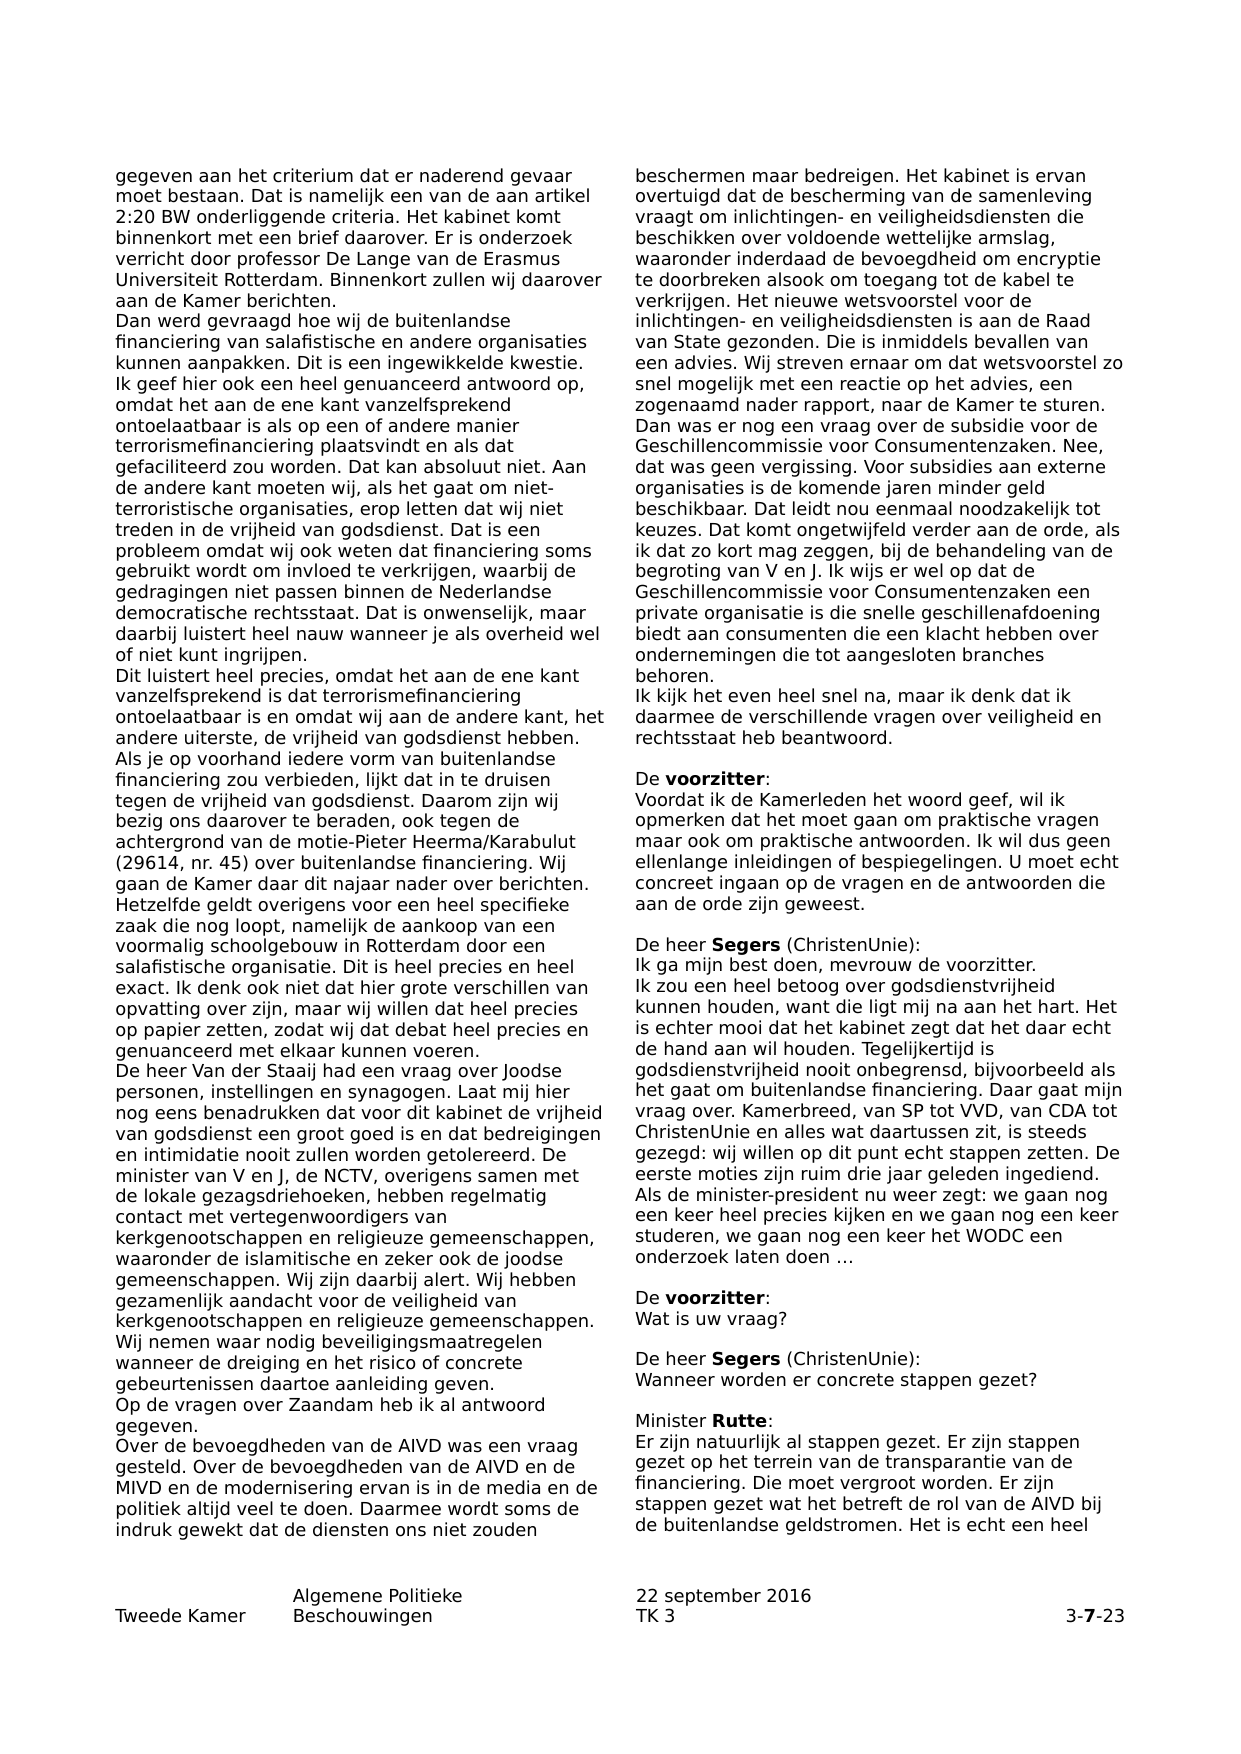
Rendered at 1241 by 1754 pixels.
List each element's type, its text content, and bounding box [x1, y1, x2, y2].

text Wat is uw vraag? [635, 1308, 1125, 1329]
text Voordat ik de Kamerleden het woord geef, wil ik opmerken dat het moet gaan om praktische vragen maar ook om praktische antwoorden. Ik wil dus geen ellenlange inleidingen of bespiegelingen. U moet echt concreet ingaan op de vragen en de antwoorden die aan de orde zijn geweest. [635, 789, 1125, 914]
text De voorzitter: [635, 769, 1125, 789]
text Over de bevoegdheden van de AIVD was een vraag gesteld. Over de bevoegdheden van de AIVD en de MIVD en de modernisering ervan is in de media en de politiek altijd veel te doen. Daarmee wordt soms de indruk gewekt dat de diensten ons niet zouden [115, 1436, 605, 1540]
text Er zijn natuurlijk al stappen gezet. Er zijn stappen gezet op het terrein van de transparantie van de financiering. Die moet vergroot worden. Er zijn stappen gezet wat het betreft de rol van de AIVD bij de buitenlandse geldstromen. Het is echt een heel [635, 1431, 1125, 1536]
text Ik zou een heel betoog over godsdienstvrijheid kunnen houden, want die ligt mij na aan het hart. Het is echter mooi dat het kabinet zegt dat het daar echt de hand aan wil houden. Tegelijkertijd is godsdienstvrijheid nooit onbegrensd, bijvoorbeeld als het gaat om buitenlandse financiering. Daar gaat mijn vraag over. Kamerbreed, van SP tot VVD, van CDA tot ChristenUnie en alles wat daartussen zit, is steeds gezegd: wij willen op dit punt echt stappen zetten. De eerste moties zijn ruim drie jaar geleden ingediend. Als de minister-president nu weer zegt: we gaan nog een keer heel precies kijken en we gaan nog een keer studeren, we gaan nog een keer het WODC een onderzoek laten doen … [635, 976, 1125, 1268]
text Dan was er nog een vraag over de subsidie voor de Geschillencommissie voor Consumentenzaken. Nee, dat was geen vergissing. Voor subsidies aan externe organisaties is de komende jaren minder geld beschikbaar. Dat leidt nou eenmaal noodzakelijk tot keuzes. Dat komt ongetwijfeld verder aan de orde, als ik dat zo kort mag zeggen, bij de behandeling van de begroting van V en J. Ik wijs er wel op dat de Geschillencommissie voor Consumentenzaken een private organisatie is die snelle geschillenafdoening biedt aan consumenten die een klacht hebben over ondernemingen die tot aangesloten branches behoren. [635, 415, 1125, 686]
text Dan werd gevraagd hoe wij de buitenlandse financiering van salafistische en andere organisaties kunnen aanpakken. Dit is een ingewikkelde kwestie. Ik geef hier ook een heel genuanceerd antwoord op, omdat het aan de ene kant vanzelfsprekend ontoelaatbaar is als op een of andere manier terrorismefinanciering plaatsvindt en als dat gefaciliteerd zou worden. Dat kan absoluut niet. Aan de andere kant moeten wij, als het gaat om niet-terroristische organisaties, erop letten dat wij niet treden in de vrijheid van godsdienst. Dat is een probleem omdat wij ook weten dat financiering soms gebruikt wordt om invloed te verkrijgen, waarbij de gedragingen niet passen binnen de Nederlandse democratische rechtsstaat. Dat is onwenselijk, maar daarbij luistert heel nauw wanneer je als overheid wel of niet kunt ingrijpen. [115, 311, 605, 665]
text beschermen maar bedreigen. Het kabinet is ervan overtuigd dat de bescherming van de samenleving vraagt om inlichtingen- en veiligheidsdiensten die beschikken over voldoende wettelijke armslag, waaronder inderdaad de bevoegdheid om encryptie te doorbreken alsook om toegang tot de kabel te verkrijgen. Het nieuwe wetsvoorstel voor de inlichtingen- en veiligheidsdiensten is aan de Raad van State gezonden. Die is inmiddels bevallen van een advies. Wij streven ernaar om dat wetsvoorstel zo snel mogelijk met een reactie op het advies, een zogenaamd nader rapport, naar de Kamer te sturen. [635, 165, 1125, 415]
text Ik ga mijn best doen, mevrouw de voorzitter. [635, 955, 1125, 976]
text De heer Segers (ChristenUnie): [635, 934, 1125, 955]
text Op de vragen over Zaandam heb ik al antwoord gegeven. [115, 1394, 605, 1436]
text Wanneer worden er concrete stappen gezet? [635, 1370, 1125, 1391]
text Minister Rutte: [635, 1411, 1125, 1431]
text gegeven aan het criterium dat er naderend gevaar moet bestaan. Dat is namelijk een van de aan artikel 2:20 BW onderliggende criteria. Het kabinet komt binnenkort met een brief daarover. Er is onderzoek verricht door professor De Lange van de Erasmus Universiteit Rotterdam. Binnenkort zullen wij daarover aan de Kamer berichten. [115, 165, 605, 311]
text De heer Segers (ChristenUnie): [635, 1349, 1125, 1370]
text Dit luistert heel precies, omdat het aan de ene kant vanzelfsprekend is dat terrorismefinanciering ontoelaatbaar is en omdat wij aan de andere kant, het andere uiterste, de vrijheid van godsdienst hebben. Als je op voorhand iedere vorm van buitenlandse financiering zou verbieden, lijkt dat in te druisen tegen de vrijheid van godsdienst. Daarom zijn wij bezig ons daarover te beraden, ook tegen de achtergrond van de motie-Pieter Heerma/Karabulut (29614, nr. 45) over buitenlandse financiering. Wij gaan de Kamer daar dit najaar nader over berichten. Hetzelfde geldt overigens voor een heel specifieke zaak die nog loopt, namelijk de aankoop van een voormalig schoolgebouw in Rotterdam door een salafistische organisatie. Dit is heel precies en heel exact. Ik denk ook niet dat hier grote verschillen van opvatting over zijn, maar wij willen dat heel precies op papier zetten, zodat wij dat debat heel precies en genuanceerd met elkaar kunnen voeren. [115, 665, 605, 1061]
text De heer Van der Staaij had een vraag over Joodse personen, instellingen en synagogen. Laat mij hier nog eens benadrukken dat voor dit kabinet de vrijheid van godsdienst een groot goed is en dat bedreigingen en intimidatie nooit zullen worden getolereerd. De minister van V en J, de NCTV, overigens samen met de lokale gezagsdriehoeken, hebben regelmatig contact met vertegenwoordigers van kerkgenootschappen en religieuze gemeenschappen, waaronder de islamitische en zeker ook de joodse gemeenschappen. Wij zijn daarbij alert. Wij hebben gezamenlijk aandacht voor de veiligheid van kerkgenootschappen en religieuze gemeenschappen. Wij nemen waar nodig beveiligingsmaatregelen wanneer de dreiging en het risico of concrete gebeurtenissen daartoe aanleiding geven. [115, 1061, 605, 1394]
text De voorzitter: [635, 1288, 1125, 1308]
text Ik kijk het even heel snel na, maar ik denk dat ik daarmee de verschillende vragen over veiligheid en rechtsstaat heb beantwoord. [635, 686, 1125, 749]
